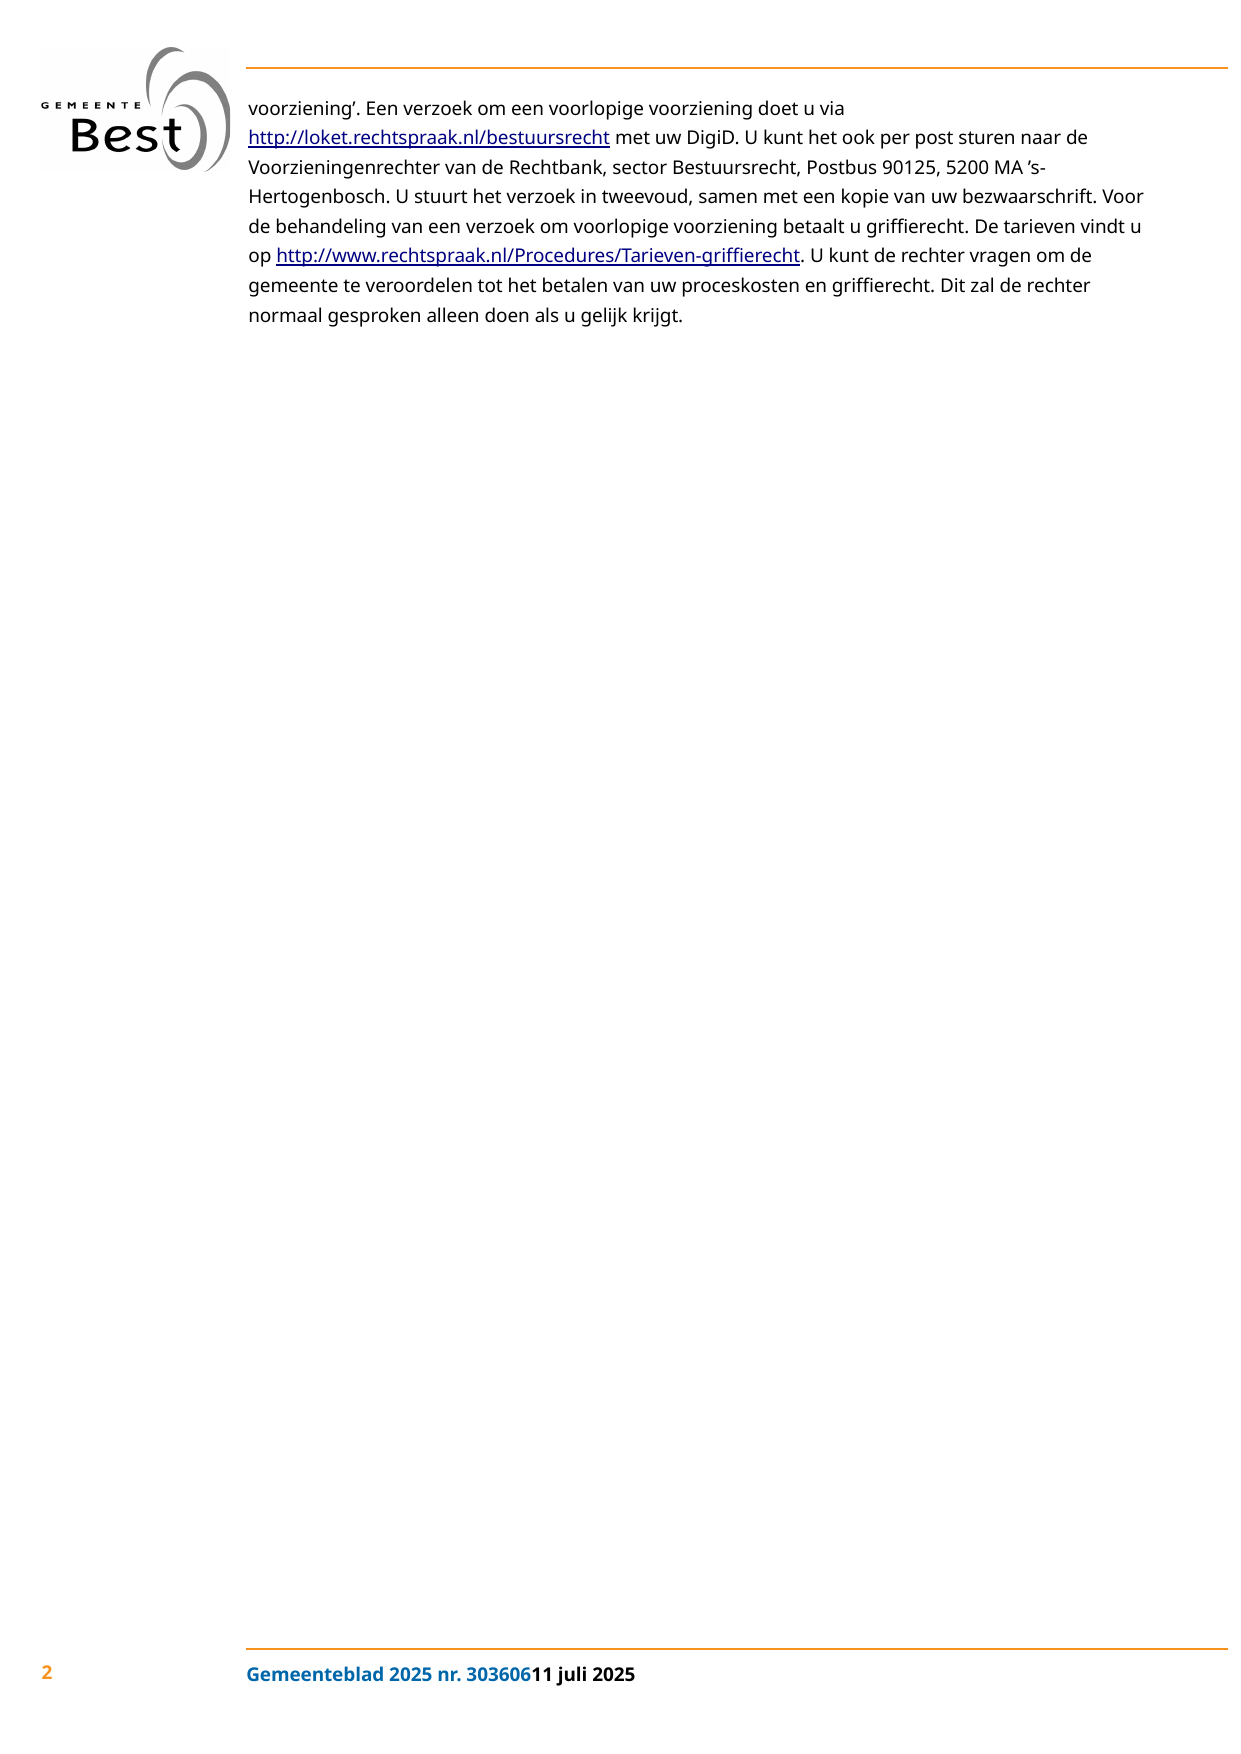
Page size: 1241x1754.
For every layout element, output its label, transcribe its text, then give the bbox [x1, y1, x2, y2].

text voorziening’. Een verzoek om een voorlopige voorziening doet u via http://loket.rechtspraak.nl/bestuursrecht met uw DigiD. U kunt het ook per post sturen naar de Voorzieningenrechter van de Rechtbank, sector Bestuursrecht, Postbus 90125, 5200 MA ’s-Hertogenbosch. U stuurt het verzoek in tweevoud, samen met een kopie van uw bezwaarschrift. Voor de behandeling van een verzoek om voorlopige voorziening betaalt u griffierecht. De tarieven vindt u op http://www.rechtspraak.nl/Procedures/Tarieven-griffierecht. U kunt de rechter vragen om de gemeente te veroordelen tot het betalen van uw proceskosten en griffierecht. Dit zal de rechter normaal gesproken alleen doen als u gelijk krijgt. [248, 95, 1152, 328]
picture [41, 47, 231, 172]
